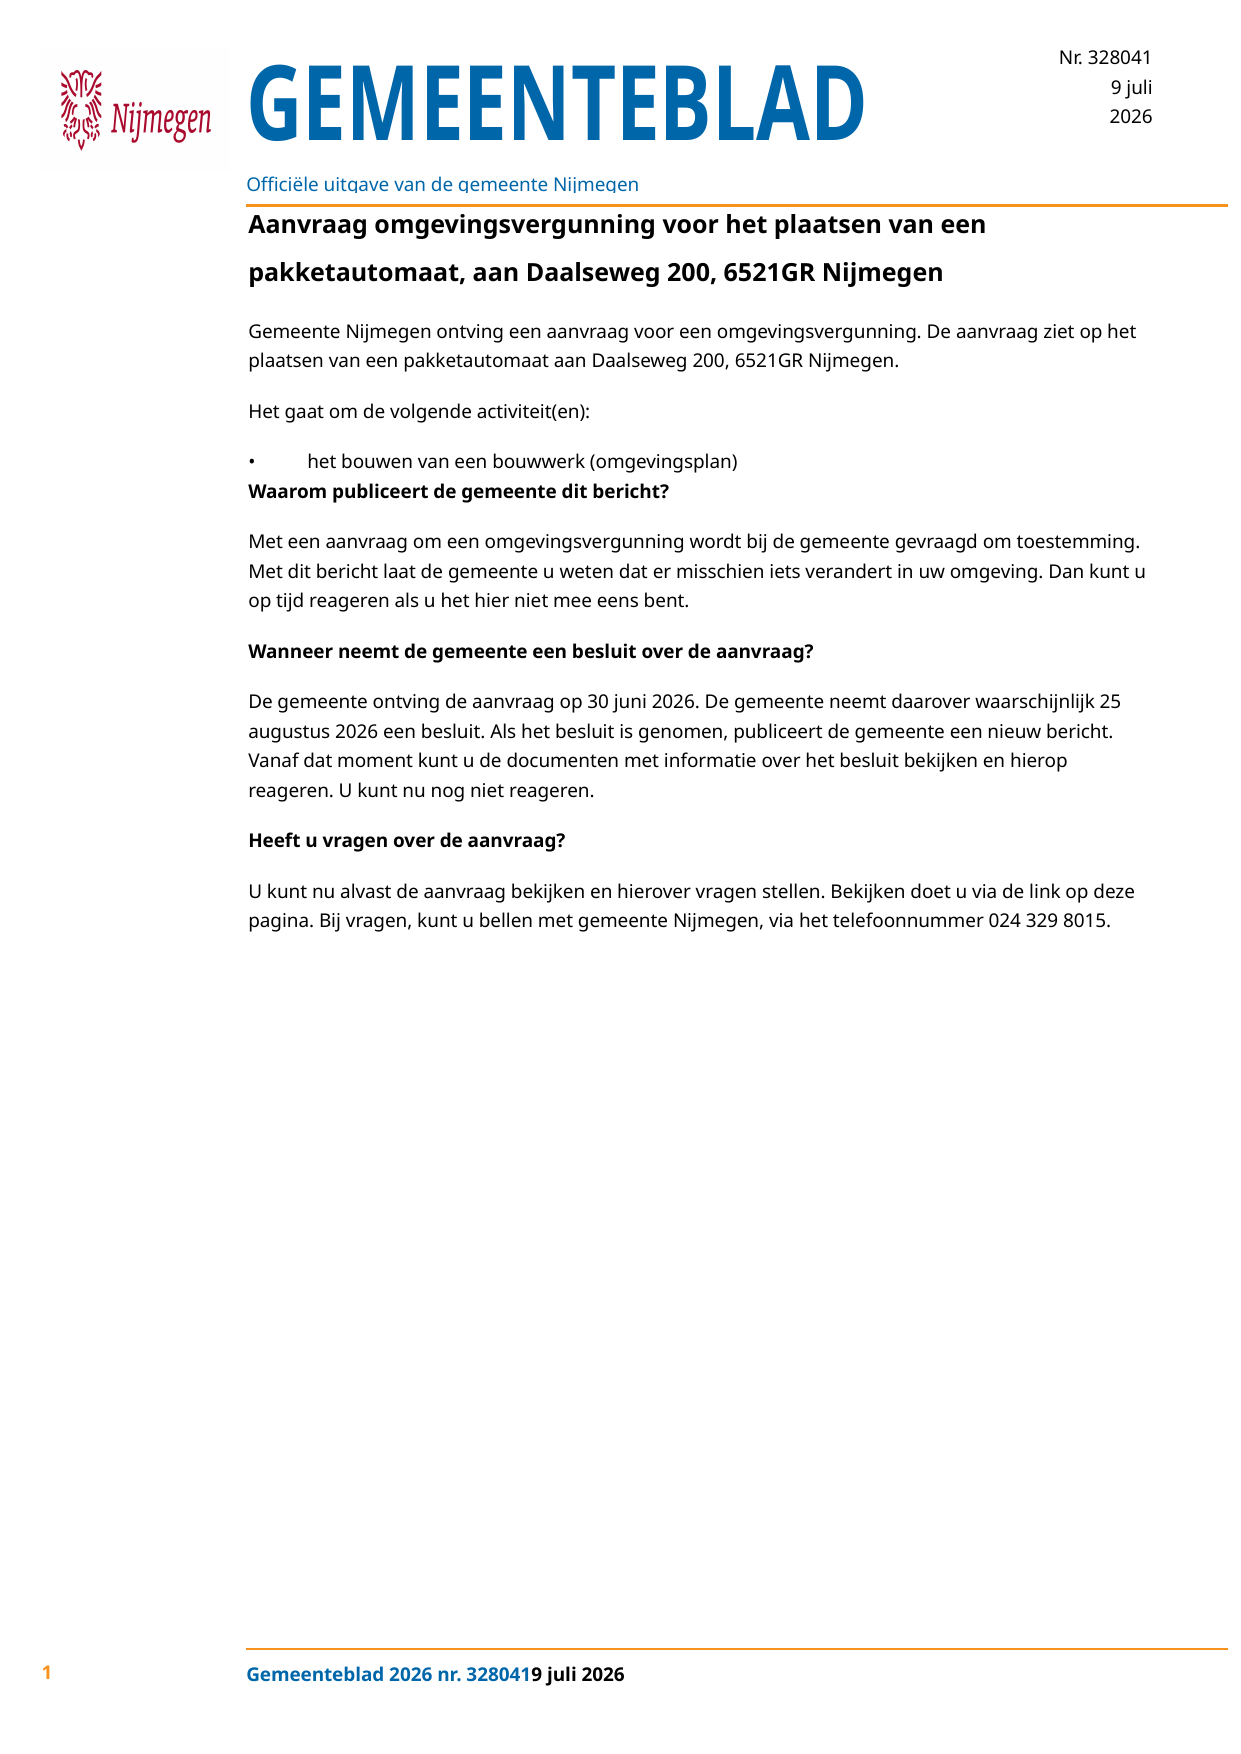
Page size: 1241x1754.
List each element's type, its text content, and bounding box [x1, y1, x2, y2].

text Met een aanvraag om een omgevingsvergunning wordt bij de gemeente gevraagd om toestemming. Met dit bericht laat de gemeente u weten dat er misschien iets verandert in uw omgeving. Dan kunt u op tijd reageren als u het hier niet mee eens bent. [248, 528, 1152, 613]
text Waarom publiceert de gemeente dit bericht? [248, 478, 1152, 504]
text De gemeente ontving de aanvraag op 30 juni 2026. De gemeente neemt daarover waarschijnlijk 25 augustus 2026 een besluit. Als het besluit is genomen, publiceert de gemeente een nieuw bericht. Vanaf dat moment kunt u de documenten met informatie over het besluit bekijken en hierop reageren. U kunt nu nog niet reageren. [248, 688, 1152, 803]
picture [41, 47, 231, 172]
text U kunt nu alvast de aanvraag bekijken en hierover vragen stellen. Bekijken doet u via de link op deze pagina. Bij vragen, kunt u bellen met gemeente Nijmegen, via het telefoonnummer 024 329 8015. [248, 878, 1152, 933]
text Aanvraag omgevingsvergunning voor het plaatsen van een pakketautomaat, aan Daalseweg 200, 6521GR Nijmegen [248, 207, 1152, 288]
text Het gaat om de volgende activiteit(en): [248, 398, 1152, 424]
text Wanneer neemt de gemeente een besluit over de aanvraag? [248, 638, 1152, 664]
text Gemeente Nijmegen ontving een aanvraag voor een omgevingsvergunning. De aanvraag ziet op het plaatsen van een pakketautomaat aan Daalseweg 200, 6521GR Nijmegen. [248, 318, 1152, 373]
list het bouwen van een bouwwerk (omgevingsplan) [248, 448, 1152, 474]
text Heeft u vragen over de aanvraag? [248, 827, 1152, 853]
